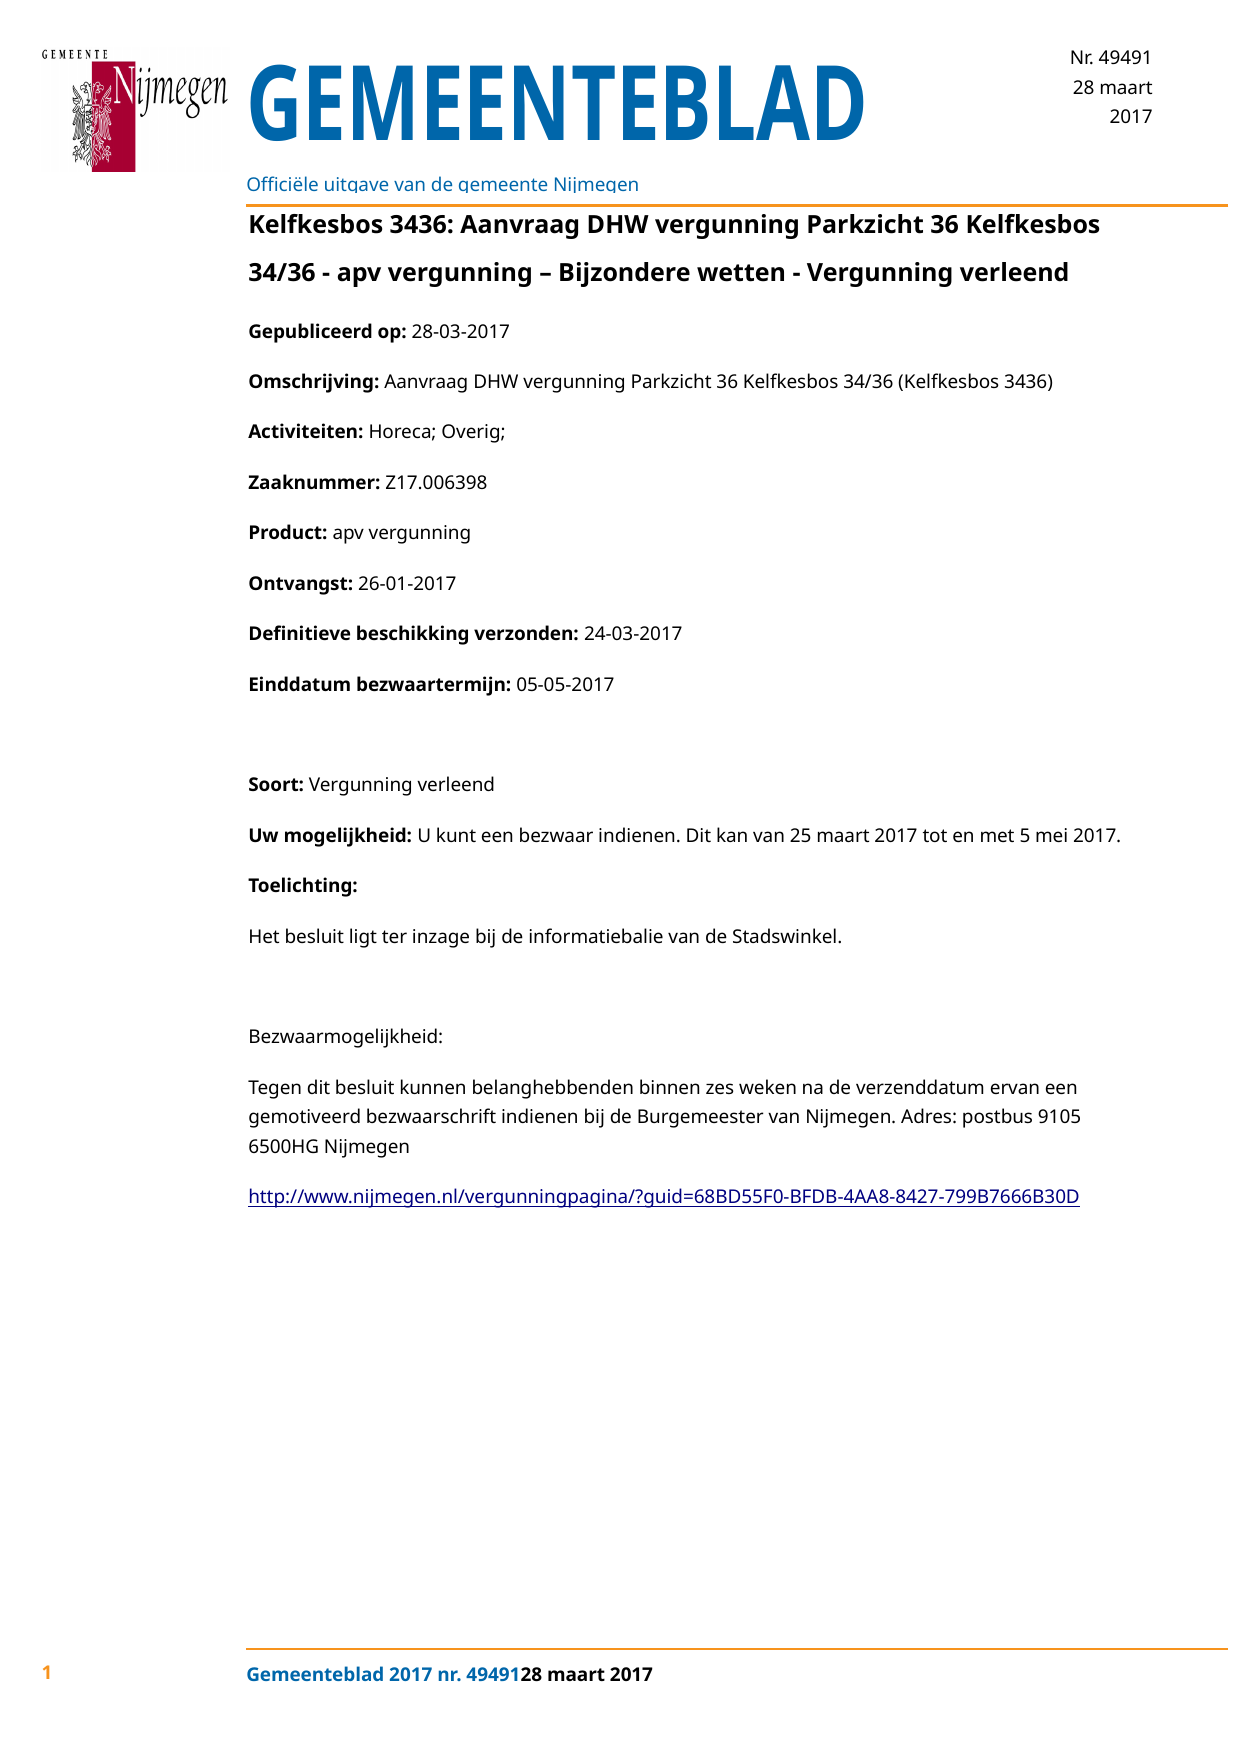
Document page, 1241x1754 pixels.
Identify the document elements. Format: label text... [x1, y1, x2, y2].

text Uw mogelijkheid: U kunt een bezwaar indienen. Dit kan van 25 maart 2017 tot en met 5 mei 2017. [248, 822, 1152, 848]
text Omschrijving: Aanvraag DHW vergunning Parkzicht 36 Kelfkesbos 34/36 (Kelfkesbos 3436) [248, 368, 1152, 394]
text Kelfkesbos 3436: Aanvraag DHW vergunning Parkzicht 36 Kelfkesbos 34/36 - apv vergunning – Bijzondere wetten - Vergunning verleend [248, 207, 1152, 288]
text Ontvangst: 26-01-2017 [248, 570, 1152, 596]
text Einddatum bezwaartermijn: 05-05-2017 [248, 671, 1152, 697]
text Activiteiten: Horeca; Overig; [248, 419, 1152, 444]
text Toelichting: [248, 872, 1152, 898]
picture [41, 47, 231, 172]
text Zaaknummer: Z17.006398 [248, 469, 1152, 495]
text http://www.nijmegen.nl/vergunningpagina/?guid=68BD55F0-BFDB-4AA8-8427-799B7666B30D [248, 1184, 1152, 1209]
text Gepubliceerd op: 28-03-2017 [248, 318, 1152, 344]
text Tegen dit besluit kunnen belanghebbenden binnen zes weken na de verzenddatum ervan een gemotiveerd bezwaarschrift indienen bij de Burgemeester van Nijmegen. Adres: postbus 9105 6500HG Nijmegen [248, 1074, 1152, 1159]
text Definitieve beschikking verzonden: 24-03-2017 [248, 620, 1152, 646]
text Bezwaarmogelijkheid: [248, 1024, 1152, 1049]
text Het besluit ligt ter inzage bij de informatiebalie van de Stadswinkel. [248, 923, 1152, 949]
text Product: apv vergunning [248, 519, 1152, 545]
text Soort: Vergunning verleend [248, 772, 1152, 797]
